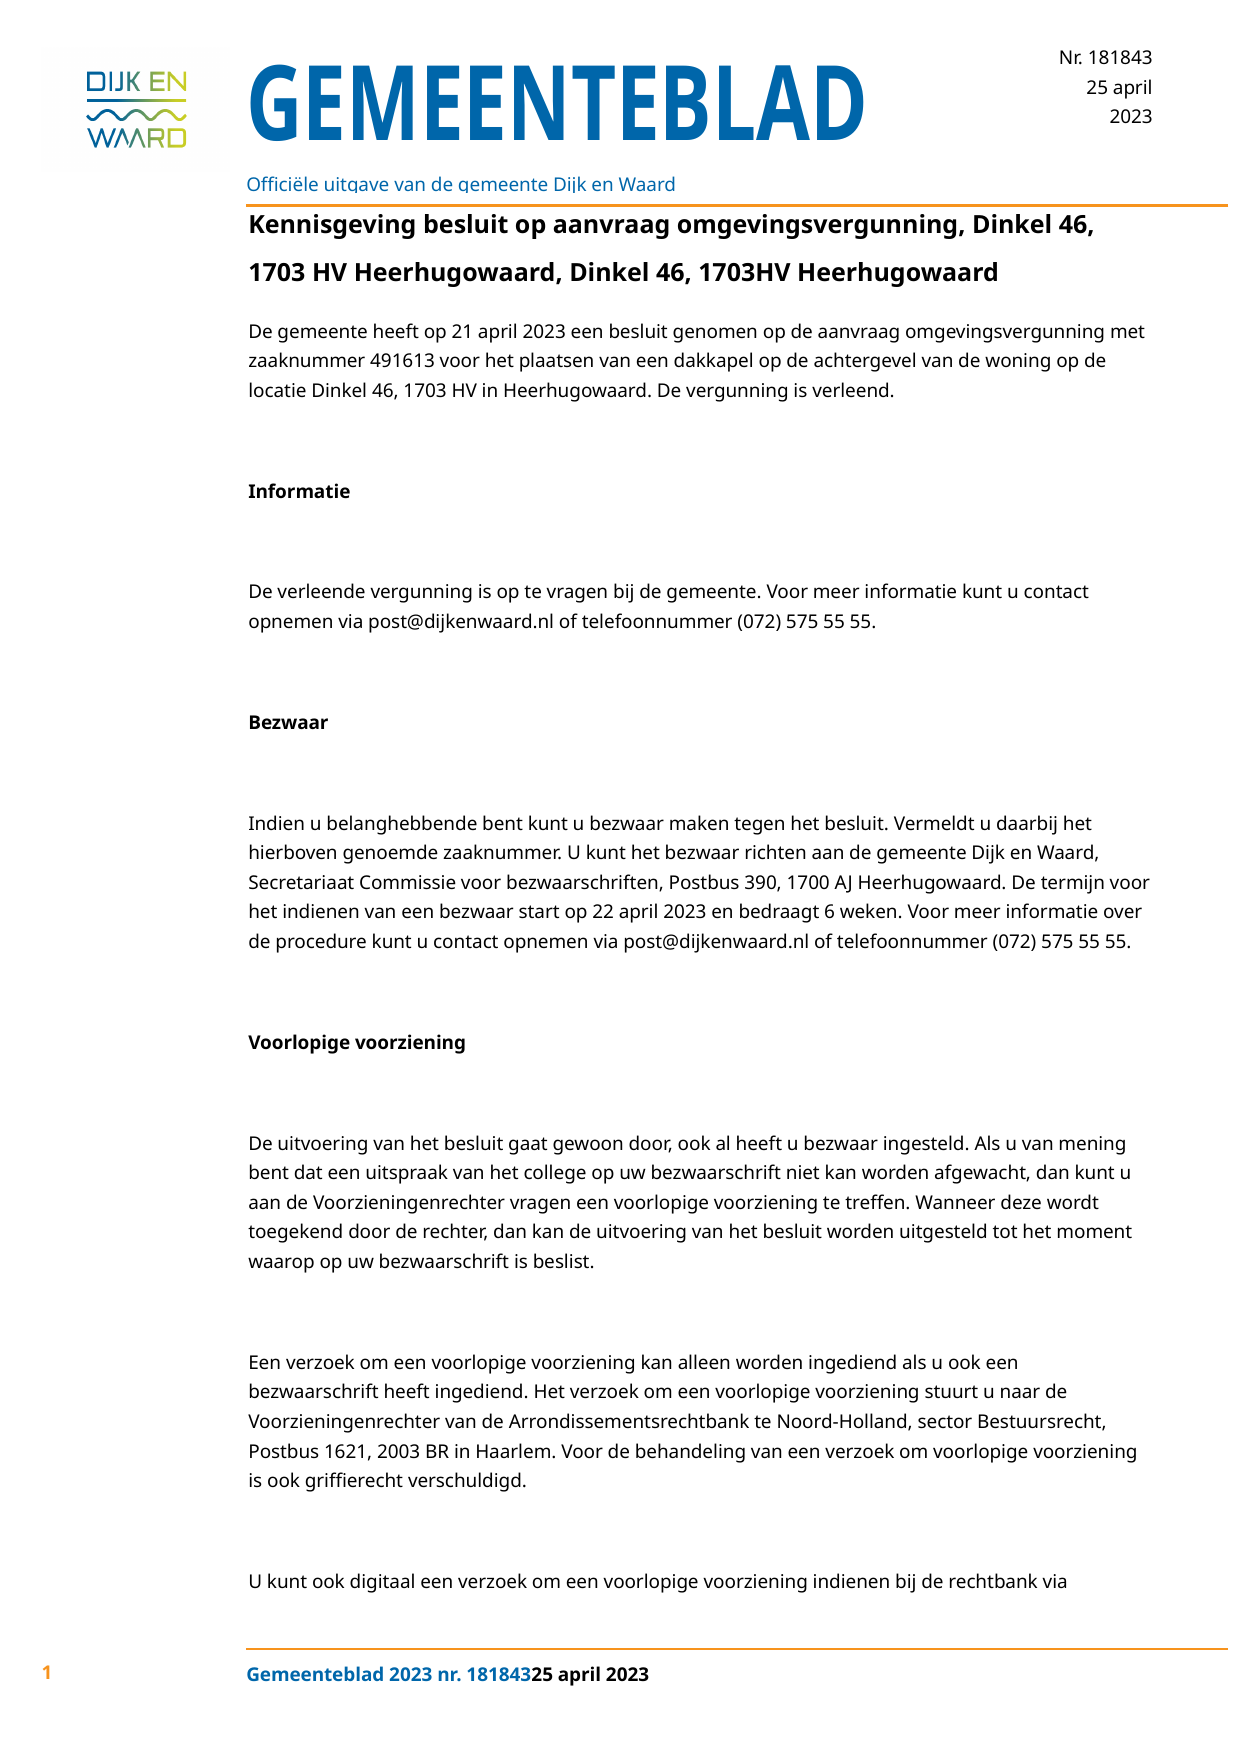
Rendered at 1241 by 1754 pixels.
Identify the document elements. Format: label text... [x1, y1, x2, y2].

text Bezwaar [248, 709, 1152, 735]
text Kennisgeving besluit op aanvraag omgevingsvergunning, Dinkel 46, 1703 HV Heerhugowaard, Dinkel 46, 1703HV Heerhugowaard [248, 207, 1152, 288]
text Indien u belanghebbende bent kunt u bezwaar maken tegen het besluit. Vermeldt u daarbij het hierboven genoemde zaaknummer. U kunt het bezwaar richten aan de gemeente Dijk en Waard, Secretariaat Commissie voor bezwaarschriften, Postbus 390, 1700 AJ Heerhugowaard. De termijn voor het indienen van een bezwaar start op 22 april 2023 en bedraagt 6 weken. Voor meer informatie over de procedure kunt u contact opnemen via post@dijkenwaard.nl of telefoonnummer (072) 575 55 55. [248, 810, 1152, 954]
text De gemeente heeft op 21 april 2023 een besluit genomen op de aanvraag omgevingsvergunning met zaaknummer 491613 voor het plaatsen van een dakkapel op de achtergevel van de woning op de locatie Dinkel 46, 1703 HV in Heerhugowaard. De vergunning is verleend. [248, 318, 1152, 403]
text De verleende vergunning is op te vragen bij de gemeente. Voor meer informatie kunt u contact opnemen via post@dijkenwaard.nl of telefoonnummer (072) 575 55 55. [248, 579, 1152, 634]
text De uitvoering van het besluit gaat gewoon door, ook al heeft u bezwaar ingesteld. Als u van mening bent dat een uitspraak van het college op uw bezwaarschrift niet kan worden afgewacht, dan kunt u aan de Voorzieningenrechter vragen een voorlopige voorziening te treffen. Wanneer deze wordt toegekend door de rechter, dan kan de uitvoering van het besluit worden uitgesteld tot het moment waarop op uw bezwaarschrift is beslist. [248, 1130, 1152, 1274]
text Informatie [248, 478, 1152, 504]
text Voorlopige voorziening [248, 1029, 1152, 1055]
picture [41, 47, 231, 172]
text Een verzoek om een voorlopige voorziening kan alleen worden ingediend als u ook een bezwaarschrift heeft ingediend. Het verzoek om een voorlopige voorziening stuurt u naar de Voorzieningenrechter van de Arrondissementsrechtbank te Noord-Holland, sector Bestuursrecht, Postbus 1621, 2003 BR in Haarlem. Voor de behandeling van een verzoek om voorlopige voorziening is ook griffierecht verschuldigd. [248, 1349, 1152, 1493]
text U kunt ook digitaal een verzoek om een voorlopige voorziening indienen bij de rechtbank via [248, 1568, 1152, 1594]
